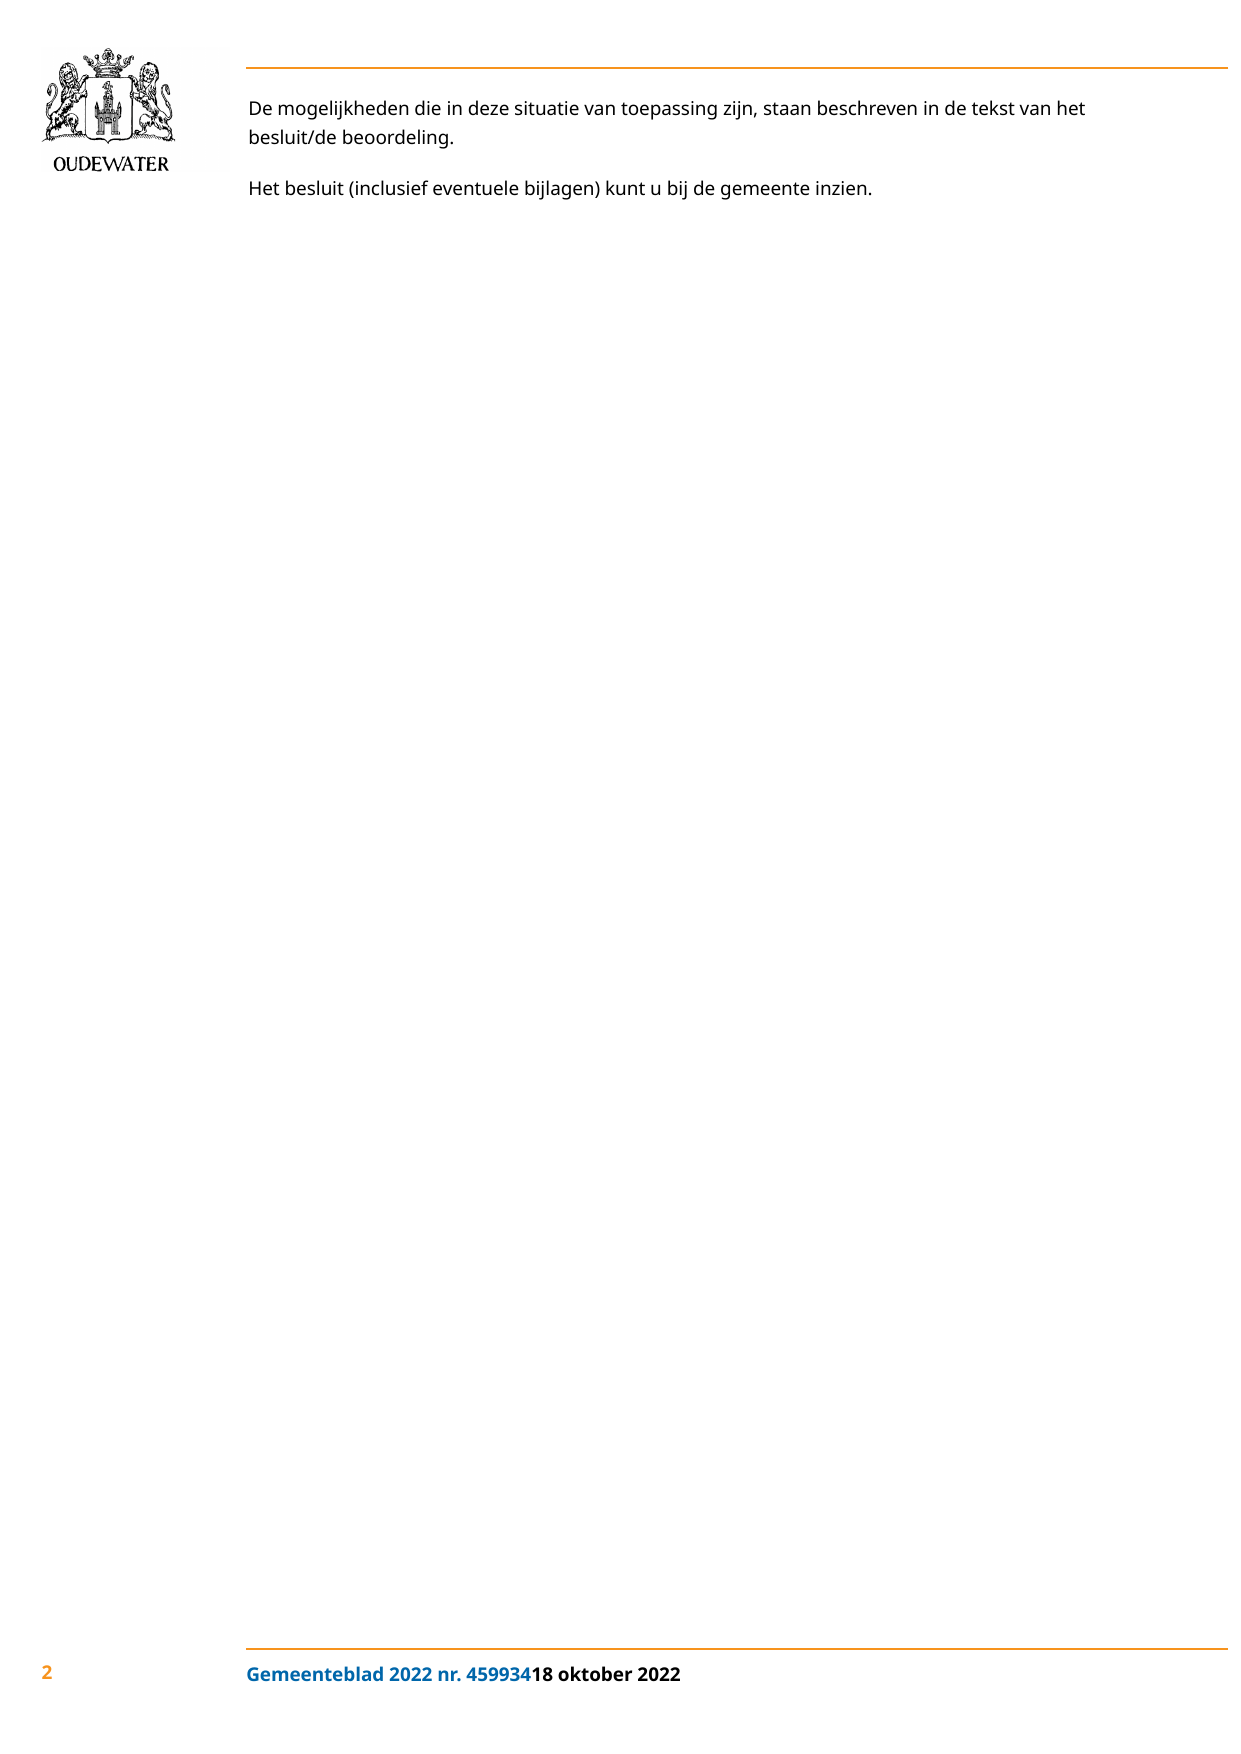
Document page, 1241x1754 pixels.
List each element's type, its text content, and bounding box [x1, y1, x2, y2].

text Het besluit (inclusief eventuele bijlagen) kunt u bij de gemeente inzien. [248, 175, 1152, 201]
picture [41, 47, 231, 172]
text De mogelijkheden die in deze situatie van toepassing zijn, staan beschreven in de tekst van het besluit/de beoordeling. [248, 95, 1152, 150]
